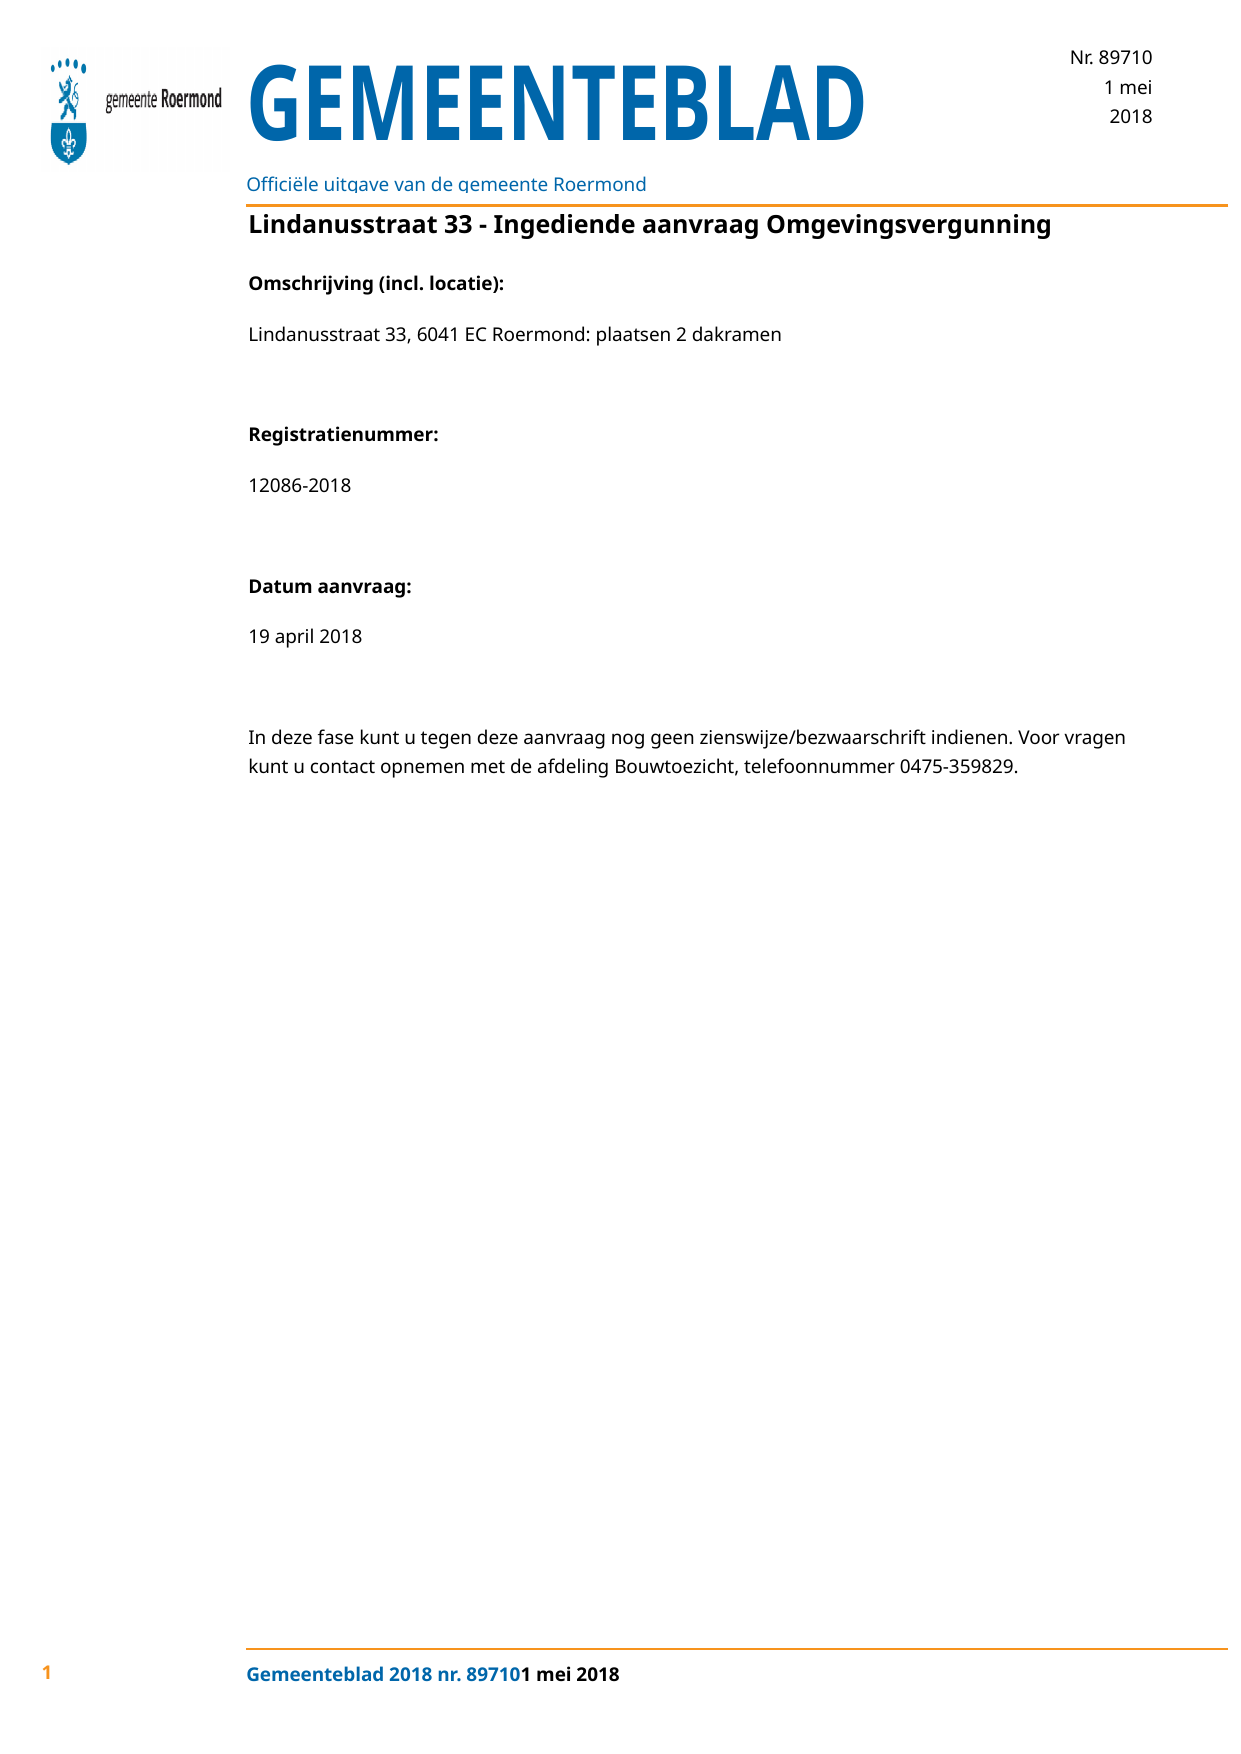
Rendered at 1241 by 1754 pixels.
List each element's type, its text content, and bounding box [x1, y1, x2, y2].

picture [41, 47, 231, 172]
text Datum aanvraag: [248, 573, 1152, 598]
text Lindanusstraat 33, 6041 EC Roermond: plaatsen 2 dakramen [248, 321, 1152, 346]
text Omschrijving (incl. locatie): [248, 270, 1152, 296]
text Lindanusstraat 33 - Ingediende aanvraag Omgevingsvergunning [248, 207, 1152, 241]
text 12086-2018 [248, 472, 1152, 498]
text 19 april 2018 [248, 623, 1152, 649]
text Registratienummer: [248, 422, 1152, 447]
text In deze fase kunt u tegen deze aanvraag nog geen zienswijze/bezwaarschrift indienen. Voor vragen kunt u contact opnemen met de afdeling Bouwtoezicht, telefoonnummer 0475-359829. [248, 724, 1152, 779]
